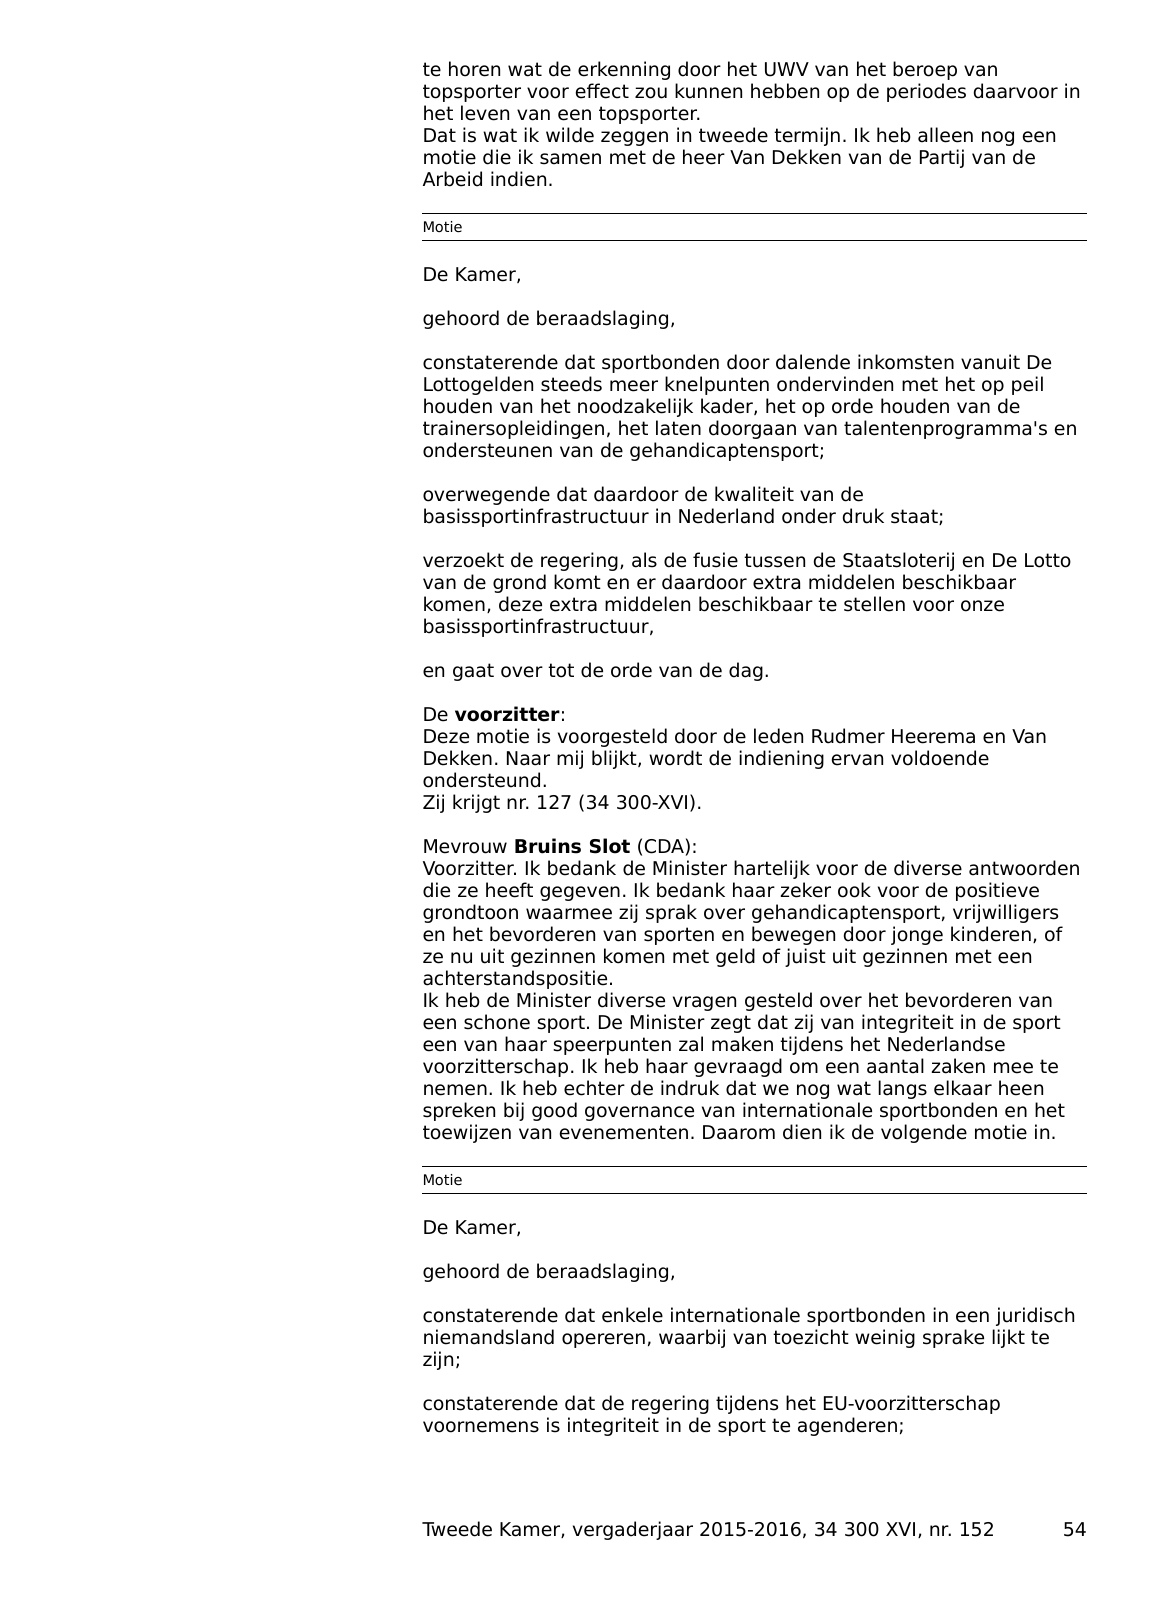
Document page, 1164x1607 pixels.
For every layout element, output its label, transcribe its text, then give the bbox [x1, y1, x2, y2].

text De Kamer, [422, 263, 1087, 285]
text De Kamer, [422, 1217, 1087, 1238]
text Mevrouw Bruins Slot (CDA): [422, 836, 1087, 858]
text overwegende dat daardoor de kwaliteit van de basissportinfrastructuur in Nederland onder druk staat; [422, 484, 1087, 528]
text gehoord de beraadslaging, [422, 1261, 1087, 1283]
text en gaat over tot de orde van de dag. [422, 660, 1087, 682]
text constaterende dat de regering tijdens het EU-voorzitterschap voornemens is integriteit in de sport te agenderen; [422, 1393, 1087, 1437]
text Voorzitter. Ik bedank de Minister hartelijk voor de diverse antwoorden die ze heeft gegeven. Ik bedank haar zeker ook voor de positieve grondtoon waarmee zij sprak over gehandicaptensport, vrijwilligers en het bevorderen van sporten en bewegen door jonge kinderen, of ze nu uit gezinnen komen met geld of juist uit gezinnen met een achterstandspositie. [422, 858, 1087, 990]
text gehoord de beraadslaging, [422, 308, 1087, 329]
text Dat is wat ik wilde zeggen in tweede termijn. Ik heb alleen nog een motie die ik samen met de heer Van Dekken van de Partij van de Arbeid indien. [422, 125, 1087, 191]
text De voorzitter: [422, 704, 1087, 726]
text constaterende dat sportbonden door dalende inkomsten vanuit De Lottogelden steeds meer knelpunten ondervinden met het op peil houden van het noodzakelijk kader, het op orde houden van de trainersopleidingen, het laten doorgaan van talentenprogramma's en ondersteunen van de gehandicaptensport; [422, 352, 1087, 462]
table_header Motie [422, 1167, 1087, 1193]
text Deze motie is voorgesteld door de leden Rudmer Heerema en Van Dekken. Naar mij blijkt, wordt de indiening ervan voldoende ondersteund. [422, 726, 1087, 792]
text te horen wat de erkenning door het UWV van het beroep van topsporter voor effect zou kunnen hebben op de periodes daarvoor in het leven van een topsporter. [422, 59, 1087, 125]
text verzoekt de regering, als de fusie tussen de Staatsloterij en De Lotto van de grond komt en er daardoor extra middelen beschikbaar komen, deze extra middelen beschikbaar te stellen voor onze basissportinfrastructuur, [422, 550, 1087, 638]
text Zij krijgt nr. 127 (34 300-XVI). [422, 792, 1087, 814]
text constaterende dat enkele internationale sportbonden in een juridisch niemandsland opereren, waarbij van toezicht weinig sprake lijkt te zijn; [422, 1305, 1087, 1371]
table_header Motie [422, 214, 1087, 240]
text Ik heb de Minister diverse vragen gesteld over het bevorderen van een schone sport. De Minister zegt dat zij van integriteit in de sport een van haar speerpunten zal maken tijdens het Nederlandse voorzitterschap. Ik heb haar gevraagd om een aantal zaken mee te nemen. Ik heb echter de indruk dat we nog wat langs elkaar heen spreken bij good governance van internationale sportbonden en het toewijzen van evenementen. Daarom dien ik de volgende motie in. [422, 990, 1087, 1144]
